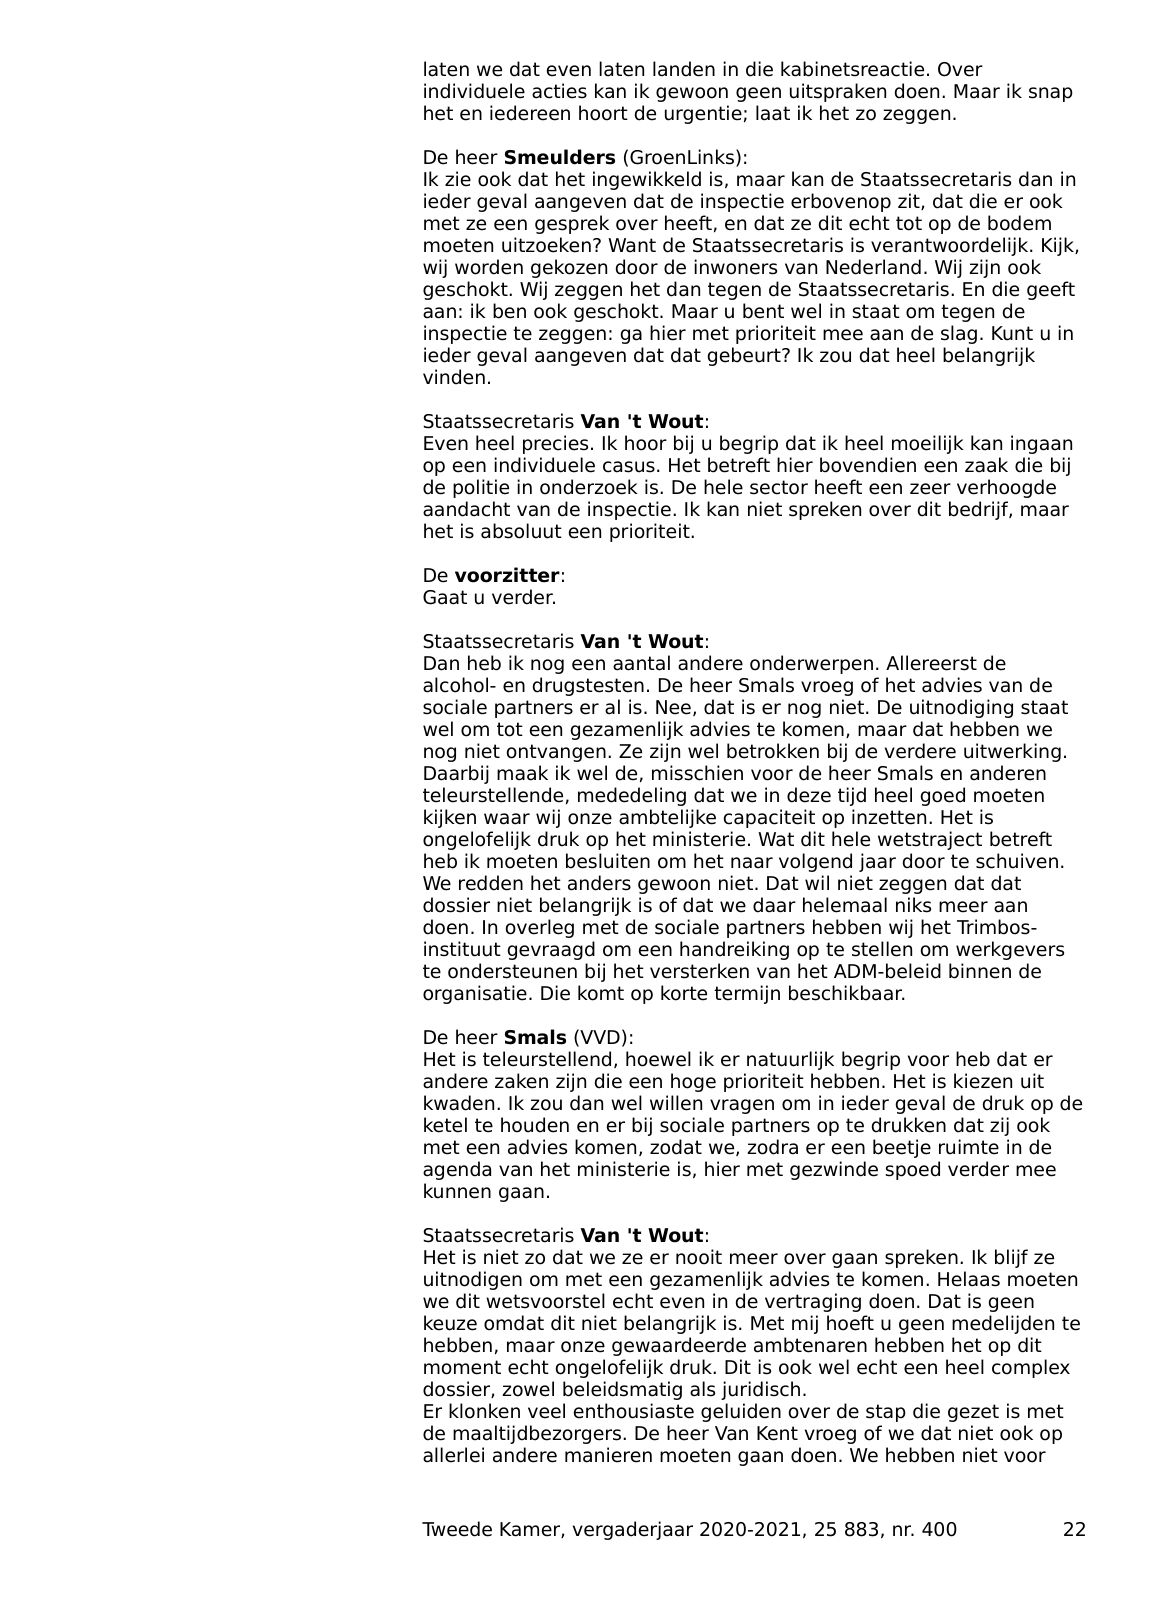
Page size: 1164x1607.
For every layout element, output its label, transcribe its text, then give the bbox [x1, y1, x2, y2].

text Staatssecretaris Van 't Wout: [422, 411, 1087, 433]
text laten we dat even laten landen in die kabinetsreactie. Over individuele acties kan ik gewoon geen uitspraken doen. Maar ik snap het en iedereen hoort de urgentie; laat ik het zo zeggen. [422, 59, 1087, 125]
text Het is teleurstellend, hoewel ik er natuurlijk begrip voor heb dat er andere zaken zijn die een hoge prioriteit hebben. Het is kiezen uit kwaden. Ik zou dan wel willen vragen om in ieder geval de druk op de ketel te houden en er bij sociale partners op te drukken dat zij ook met een advies komen, zodat we, zodra er een beetje ruimte in de agenda van het ministerie is, hier met gezwinde spoed verder mee kunnen gaan. [422, 1049, 1087, 1203]
text Even heel precies. Ik hoor bij u begrip dat ik heel moeilijk kan ingaan op een individuele casus. Het betreft hier bovendien een zaak die bij de politie in onderzoek is. De hele sector heeft een zeer verhoogde aandacht van de inspectie. Ik kan niet spreken over dit bedrijf, maar het is absoluut een prioriteit. [422, 433, 1087, 543]
text De voorzitter: [422, 565, 1087, 587]
text Het is niet zo dat we ze er nooit meer over gaan spreken. Ik blijf ze uitnodigen om met een gezamenlijk advies te komen. Helaas moeten we dit wetsvoorstel echt even in de vertraging doen. Dat is geen keuze omdat dit niet belangrijk is. Met mij hoeft u geen medelijden te hebben, maar onze gewaardeerde ambtenaren hebben het op dit moment echt ongelofelijk druk. Dit is ook wel echt een heel complex dossier, zowel beleidsmatig als juridisch. [422, 1247, 1087, 1401]
text Staatssecretaris Van 't Wout: [422, 1225, 1087, 1247]
text Gaat u verder. [422, 587, 1087, 609]
text Dan heb ik nog een aantal andere onderwerpen. Allereerst de alcohol- en drugstesten. De heer Smals vroeg of het advies van de sociale partners er al is. Nee, dat is er nog niet. De uitnodiging staat wel om tot een gezamenlijk advies te komen, maar dat hebben we nog niet ontvangen. Ze zijn wel betrokken bij de verdere uitwerking. Daarbij maak ik wel de, misschien voor de heer Smals en anderen teleurstellende, mededeling dat we in deze tijd heel goed moeten kijken waar wij onze ambtelijke capaciteit op inzetten. Het is ongelofelijk druk op het ministerie. Wat dit hele wetstraject betreft heb ik moeten besluiten om het naar volgend jaar door te schuiven. We redden het anders gewoon niet. Dat wil niet zeggen dat dat dossier niet belangrijk is of dat we daar helemaal niks meer aan doen. In overleg met de sociale partners hebben wij het Trimbos-instituut gevraagd om een handreiking op te stellen om werkgevers te ondersteunen bij het versterken van het ADM-beleid binnen de organisatie. Die komt op korte termijn beschikbaar. [422, 653, 1087, 1005]
text Staatssecretaris Van 't Wout: [422, 631, 1087, 653]
text Er klonken veel enthousiaste geluiden over de stap die gezet is met de maaltijdbezorgers. De heer Van Kent vroeg of we dat niet ook op allerlei andere manieren moeten gaan doen. We hebben niet voor [422, 1401, 1087, 1467]
text De heer Smals (VVD): [422, 1027, 1087, 1049]
text De heer Smeulders (GroenLinks): [422, 147, 1087, 169]
text Ik zie ook dat het ingewikkeld is, maar kan de Staatssecretaris dan in ieder geval aangeven dat de inspectie erbovenop zit, dat die er ook met ze een gesprek over heeft, en dat ze dit echt tot op de bodem moeten uitzoeken? Want de Staatssecretaris is verantwoordelijk. Kijk, wij worden gekozen door de inwoners van Nederland. Wij zijn ook geschokt. Wij zeggen het dan tegen de Staatssecretaris. En die geeft aan: ik ben ook geschokt. Maar u bent wel in staat om tegen de inspectie te zeggen: ga hier met prioriteit mee aan de slag. Kunt u in ieder geval aangeven dat dat gebeurt? Ik zou dat heel belangrijk vinden. [422, 169, 1087, 389]
